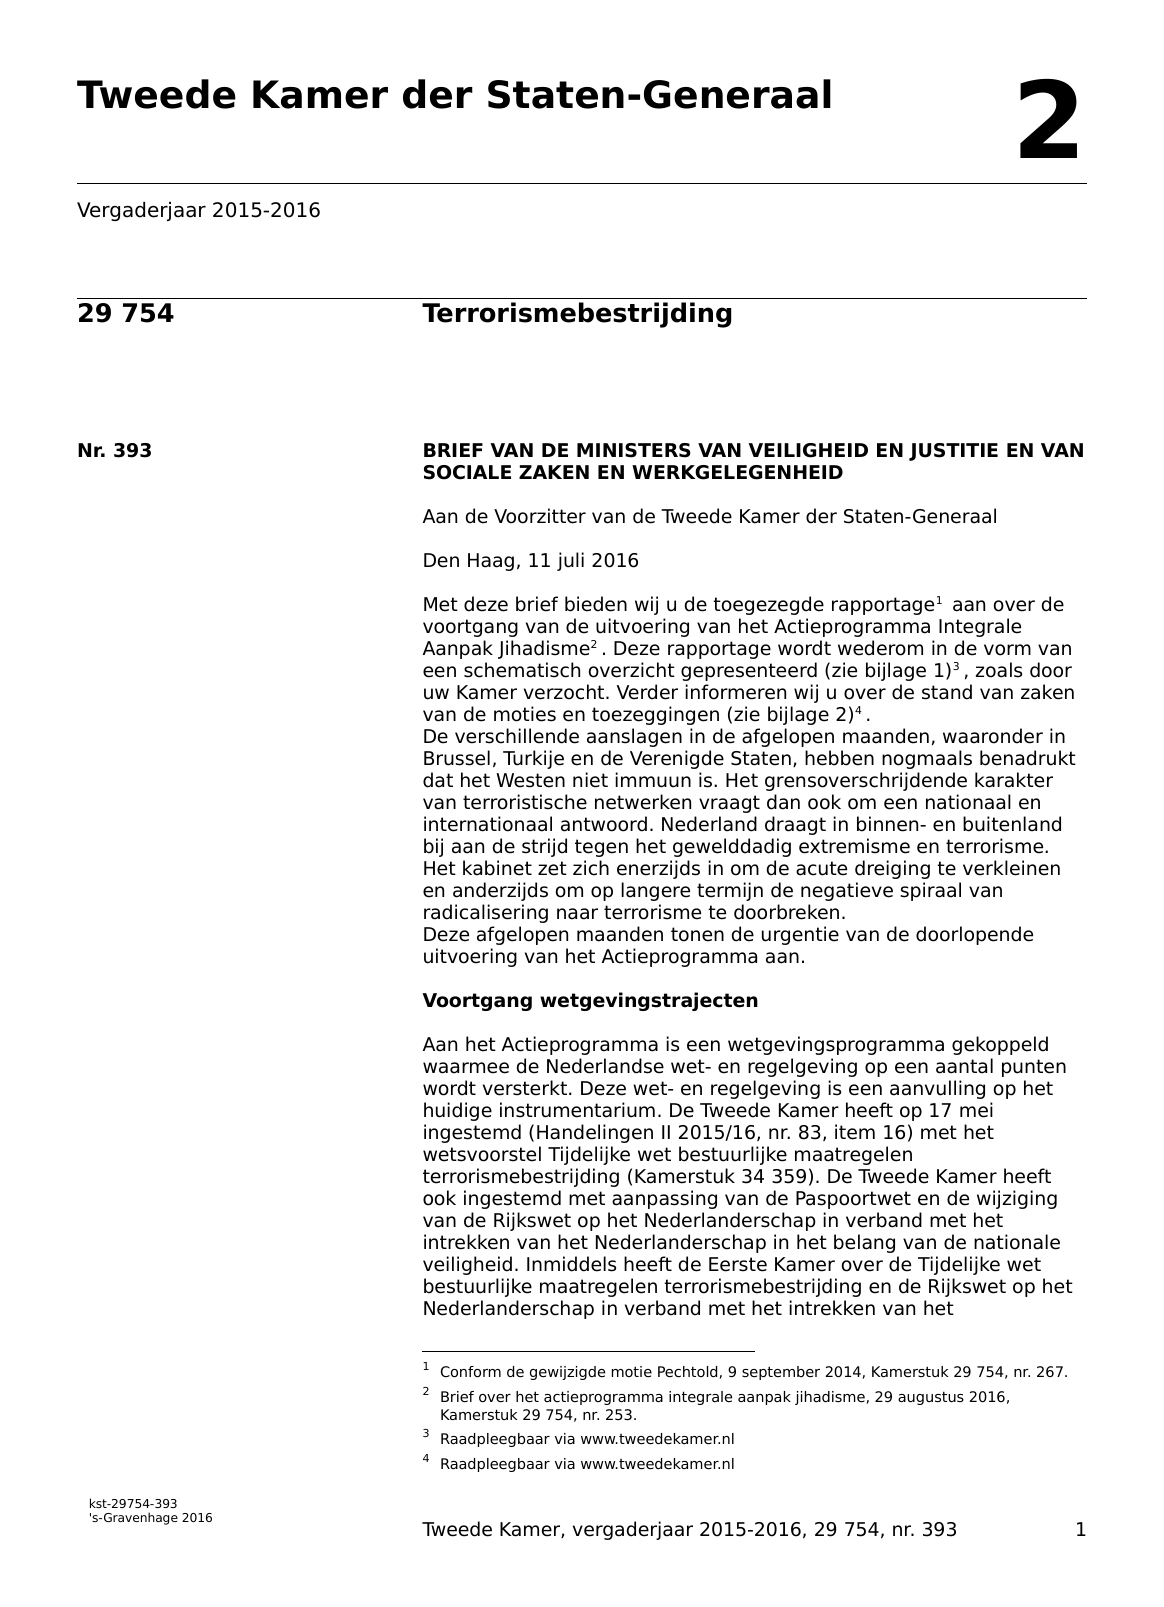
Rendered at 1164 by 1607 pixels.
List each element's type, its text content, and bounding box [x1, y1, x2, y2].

table_header 2 [886, 59, 1087, 183]
text Raadpleegbaar via www.tweedekamer.nl [422, 1452, 1087, 1474]
table_header Tweede Kamer der Staten-Generaal [77, 59, 886, 183]
text Aan het Actieprogramma is een wetgevingsprogramma gekoppeld waarmee de Nederlandse wet- en regelgeving op een aantal punten wordt versterkt. Deze wet- en regelgeving is een aanvulling op het huidige instrumentarium. De Tweede Kamer heeft op 17 mei ingestemd (Handelingen II 2015/16, nr. 83, item 16) met het wetsvoorstel Tijdelijke wet bestuurlijke maatregelen terrorismebestrijding (Kamerstuk 34 359). De Tweede Kamer heeft ook ingestemd met aanpassing van de Paspoortwet en de wijziging van de Rijkswet op het Nederlanderschap in verband met het intrekken van het Nederlanderschap in het belang van de nationale veiligheid. Inmiddels heeft de Eerste Kamer over de Tijdelijke wet bestuurlijke maatregelen terrorismebestrijding en de Rijkswet op het Nederlanderschap in verband met het intrekken van het [422, 1034, 1087, 1320]
subtitle Voortgang wetgevingstrajecten [422, 990, 1087, 1012]
text Met deze brief bieden wij u de toegezegde rapportage aan over de voortgang van de uitvoering van het Actieprogramma Integrale Aanpak Jihadisme. Deze rapportage wordt wederom in de vorm van een schematisch overzicht gepresenteerd (zie bijlage 1), zoals door uw Kamer verzocht. Verder informeren wij u over de stand van zaken van de moties en toezeggingen (zie bijlage 2). [422, 594, 1087, 726]
subtitle 29 754 Terrorismebestrijding [77, 299, 1087, 329]
text De verschillende aanslagen in de afgelopen maanden, waaronder in Brussel, Turkije en de Verenigde Staten, hebben nogmaals benadrukt dat het Westen niet immuun is. Het grensoverschrijdende karakter van terroristische netwerken vraagt dan ook om een nationaal en internationaal antwoord. Nederland draagt in binnen- en buitenland bij aan de strijd tegen het gewelddadig extremisme en terrorisme. Het kabinet zet zich enerzijds in om de acute dreiging te verkleinen en anderzijds om op langere termijn de negatieve spiraal van radicalisering naar terrorisme te doorbreken. [422, 726, 1087, 924]
subtitle Nr. 393 BRIEF VAN DE MINISTERS VAN VEILIGHEID EN JUSTITIE EN VAN SOCIALE ZAKEN EN WERKGELEGENHEID [77, 440, 1087, 484]
text Brief over het actieprogramma integrale aanpak jihadisme, 29 augustus 2016, Kamerstuk 29 754, nr. 253. [422, 1385, 1087, 1424]
table_cell Vergaderjaar 2015-2016 [77, 184, 1087, 298]
text Deze afgelopen maanden tonen de urgentie van de doorlopende uitvoering van het Actieprogramma aan. [422, 924, 1087, 968]
text Den Haag, 11 juli 2016 [422, 550, 1087, 572]
text kst-29754-393 [88, 1497, 323, 1511]
text Conform de gewijzigde motie Pechtold, 9 september 2014, Kamerstuk 29 754, nr. 267. [422, 1360, 1087, 1382]
text Aan de Voorzitter van de Tweede Kamer der Staten-Generaal [422, 506, 1087, 528]
text 's-Gravenhage 2016 [88, 1511, 323, 1525]
text Raadpleegbaar via www.tweedekamer.nl [422, 1427, 1087, 1449]
